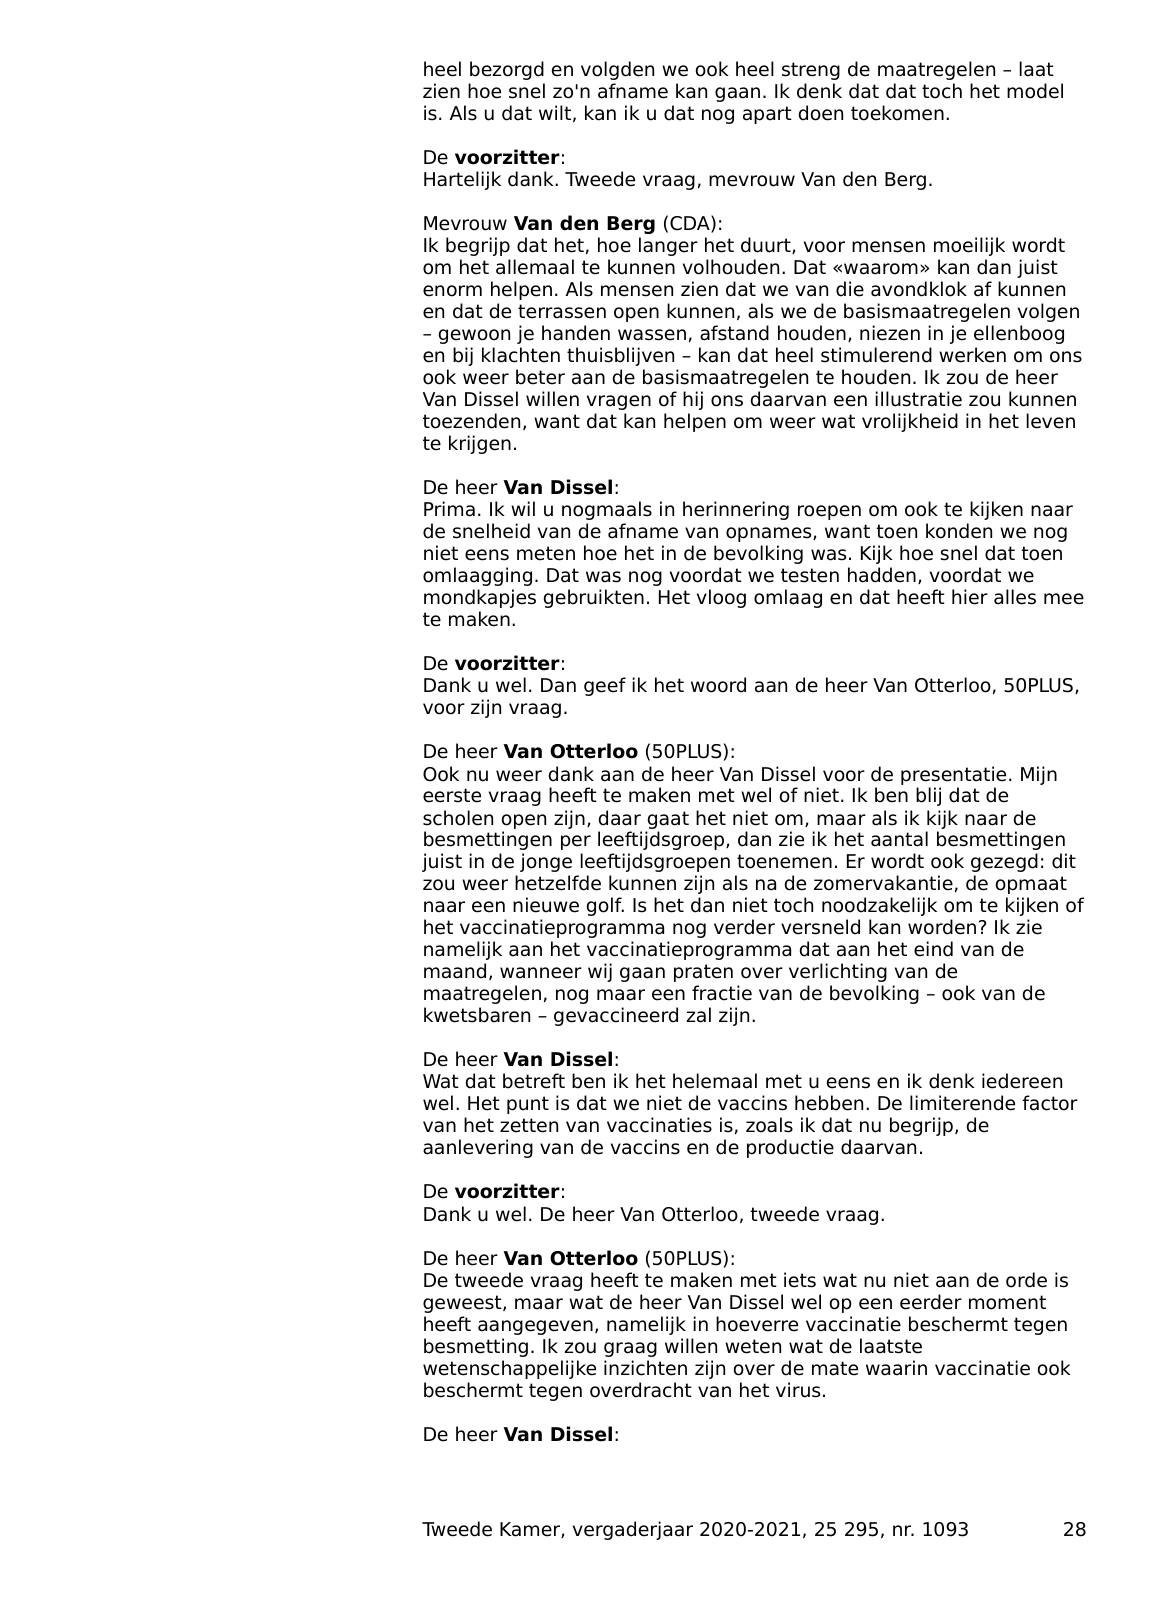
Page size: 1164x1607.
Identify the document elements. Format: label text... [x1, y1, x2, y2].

text De heer Van Otterloo (50PLUS): [422, 1248, 1087, 1269]
text De tweede vraag heeft te maken met iets wat nu niet aan de orde is geweest, maar wat de heer Van Dissel wel op een eerder moment heeft aangegeven, namelijk in hoeverre vaccinatie beschermt tegen besmetting. Ik zou graag willen weten wat de laatste wetenschappelijke inzichten zijn over de mate waarin vaccinatie ook beschermt tegen overdracht van het virus. [422, 1269, 1087, 1401]
text Ik begrijp dat het, hoe langer het duurt, voor mensen moeilijk wordt om het allemaal te kunnen volhouden. Dat «waarom» kan dan juist enorm helpen. Als mensen zien dat we van die avondklok af kunnen en dat de terrassen open kunnen, als we de basismaatregelen volgen – gewoon je handen wassen, afstand houden, niezen in je ellenboog en bij klachten thuisblijven – kan dat heel stimulerend werken om ons ook weer beter aan de basismaatregelen te houden. Ik zou de heer Van Dissel willen vragen of hij ons daarvan een illustratie zou kunnen toezenden, want dat kan helpen om weer wat vrolijkheid in het leven te krijgen. [422, 235, 1087, 455]
text Prima. Ik wil u nogmaals in herinnering roepen om ook te kijken naar de snelheid van de afname van opnames, want toen konden we nog niet eens meten hoe het in de bevolking was. Kijk hoe snel dat toen omlaagging. Dat was nog voordat we testen hadden, voordat we mondkapjes gebruikten. Het vloog omlaag en dat heeft hier alles mee te maken. [422, 499, 1087, 631]
text De voorzitter: [422, 1181, 1087, 1203]
text De heer Van Otterloo (50PLUS): [422, 741, 1087, 763]
text Dank u wel. Dan geef ik het woord aan de heer Van Otterloo, 50PLUS, voor zijn vraag. [422, 675, 1087, 719]
text De heer Van Dissel: [422, 477, 1087, 499]
text De voorzitter: [422, 653, 1087, 675]
text heel bezorgd en volgden we ook heel streng de maatregelen – laat zien hoe snel zo'n afname kan gaan. Ik denk dat dat toch het model is. Als u dat wilt, kan ik u dat nog apart doen toekomen. [422, 59, 1087, 125]
text Wat dat betreft ben ik het helemaal met u eens en ik denk iedereen wel. Het punt is dat we niet de vaccins hebben. De limiterende factor van het zetten van vaccinaties is, zoals ik dat nu begrijp, de aanlevering van de vaccins en de productie daarvan. [422, 1071, 1087, 1159]
text De heer Van Dissel: [422, 1424, 1087, 1446]
text Ook nu weer dank aan de heer Van Dissel voor de presentatie. Mijn eerste vraag heeft te maken met wel of niet. Ik ben blij dat de scholen open zijn, daar gaat het niet om, maar als ik kijk naar de besmettingen per leeftijdsgroep, dan zie ik het aantal besmettingen juist in de jonge leeftijdsgroepen toenemen. Er wordt ook gezegd: dit zou weer hetzelfde kunnen zijn als na de zomervakantie, de opmaat naar een nieuwe golf. Is het dan niet toch noodzakelijk om te kijken of het vaccinatieprogramma nog verder versneld kan worden? Ik zie namelijk aan het vaccinatieprogramma dat aan het eind van de maand, wanneer wij gaan praten over verlichting van de maatregelen, nog maar een fractie van de bevolking – ook van de kwetsbaren – gevaccineerd zal zijn. [422, 763, 1087, 1027]
text De voorzitter: [422, 147, 1087, 169]
text De heer Van Dissel: [422, 1049, 1087, 1071]
text Mevrouw Van den Berg (CDA): [422, 213, 1087, 235]
text Hartelijk dank. Tweede vraag, mevrouw Van den Berg. [422, 169, 1087, 191]
text Dank u wel. De heer Van Otterloo, tweede vraag. [422, 1203, 1087, 1225]
